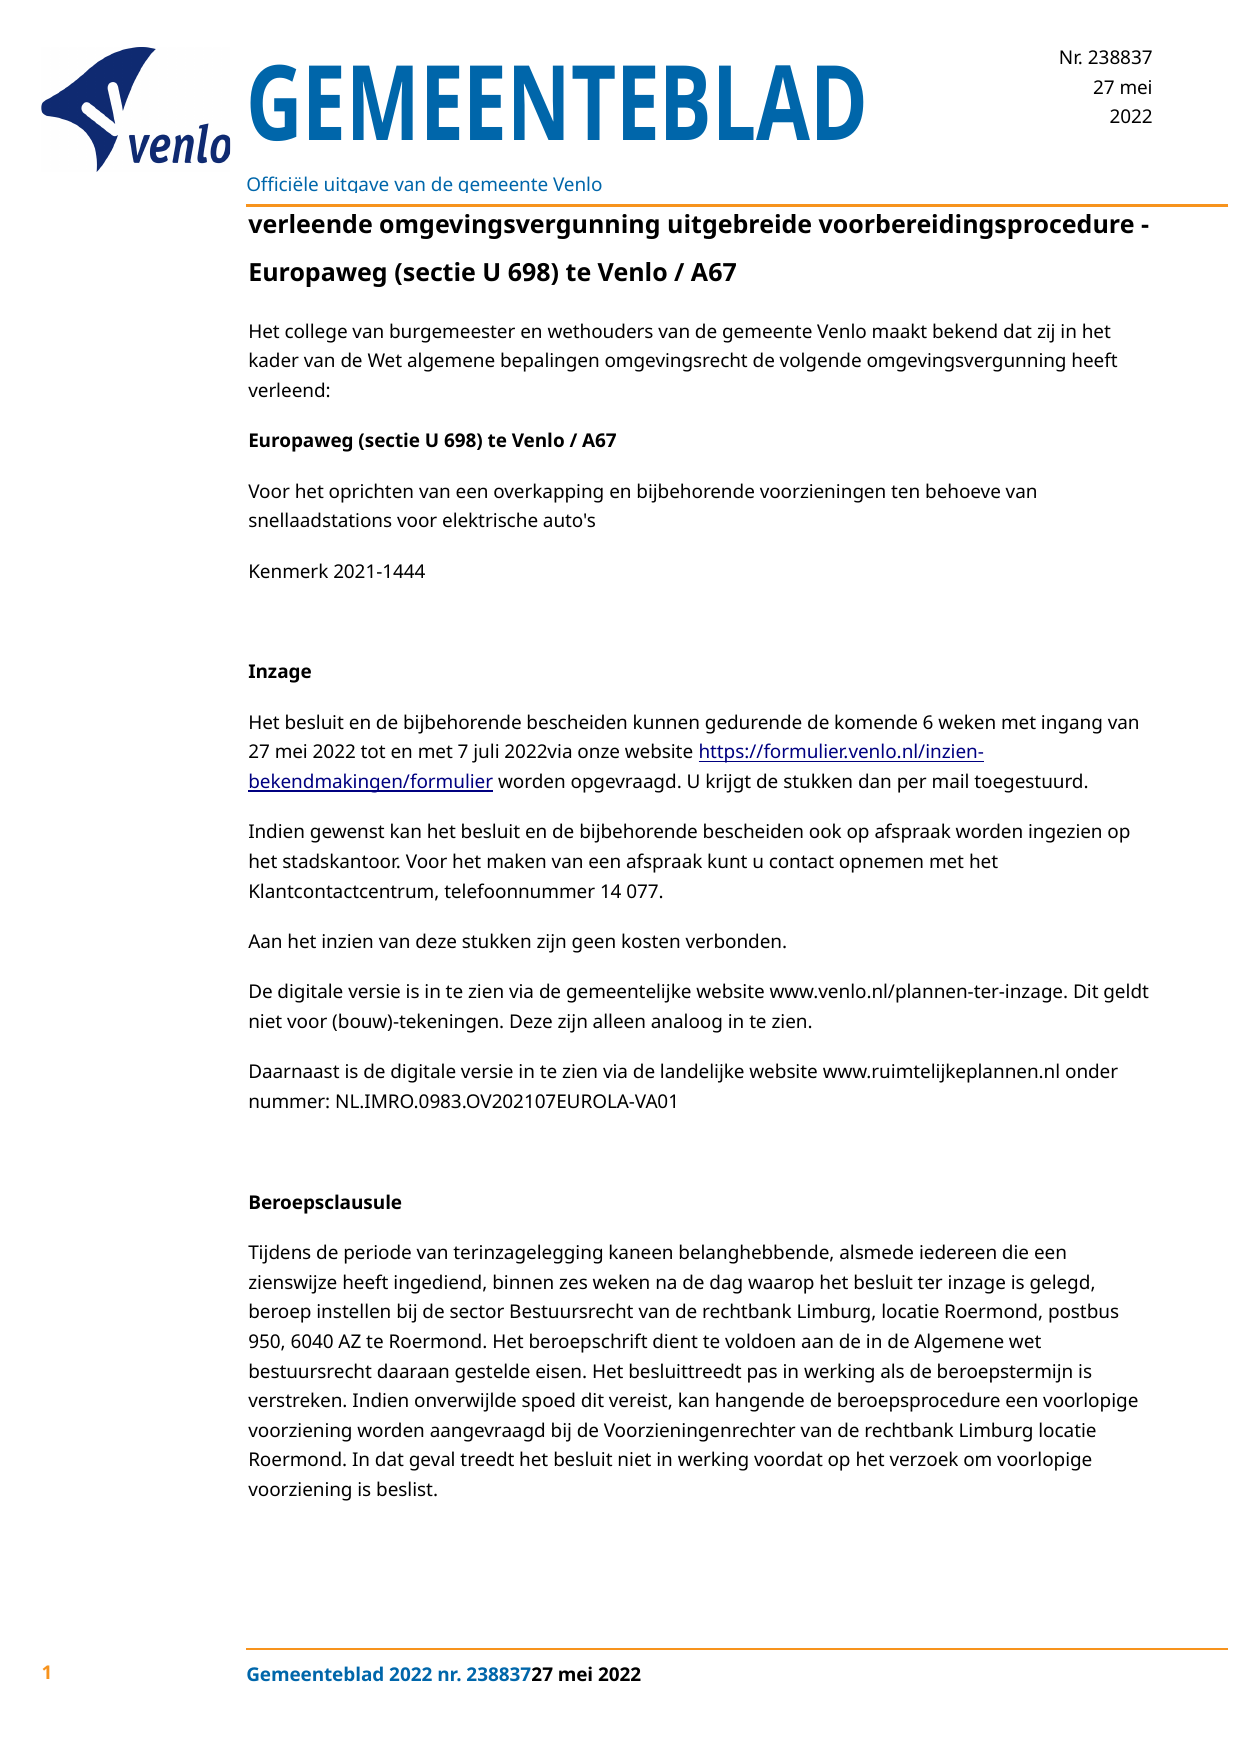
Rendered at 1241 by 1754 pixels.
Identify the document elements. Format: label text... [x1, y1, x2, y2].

text verleende omgevingsvergunning uitgebreide voorbereidingsprocedure - Europaweg (sectie U 698) te Venlo / A67 [248, 207, 1152, 288]
picture [41, 47, 231, 172]
text Beroepsclausule [248, 1189, 1152, 1215]
text Voor het oprichten van een overkapping en bijbehorende voorzieningen ten behoeve van snellaadstations voor elektrische auto's [248, 478, 1152, 533]
text Daarnaast is de digitale versie in te zien via de landelijke website www.ruimtelijkeplannen.nl onder nummer: NL.IMRO.0983.OV202107EUROLA-VA01 [248, 1059, 1152, 1114]
text Aan het inzien van deze stukken zijn geen kosten verbonden. [248, 928, 1152, 954]
text Indien gewenst kan het besluit en de bijbehorende bescheiden ook op afspraak worden ingezien op het stadskantoor. Voor het maken van een afspraak kunt u contact opnemen met het Klantcontactcentrum, telefoonnummer 14 077. [248, 819, 1152, 904]
text De digitale versie is in te zien via de gemeentelijke website www.venlo.nl/plannen-ter-inzage. Dit geldt niet voor (bouw)-tekeningen. Deze zijn alleen analoog in te zien. [248, 979, 1152, 1034]
text Inzage [248, 659, 1152, 684]
text Europaweg (sectie U 698) te Venlo / A67 [248, 427, 1152, 453]
text Het besluit en de bijbehorende bescheiden kunnen gedurende de komende 6 weken met ingang van 27 mei 2022 tot en met 7 juli 2022via onze website https://formulier.venlo.nl/inzien-bekendmakingen/formulier worden opgevraagd. U krijgt de stukken dan per mail toegestuurd. [248, 709, 1152, 794]
text Kenmerk 2021-1444 [248, 558, 1152, 584]
text Het college van burgemeester en wethouders van de gemeente Venlo maakt bekend dat zij in het kader van de Wet algemene bepalingen omgevingsrecht de volgende omgevingsvergunning heeft verleend: [248, 318, 1152, 403]
text Tijdens de periode van terinzagelegging kaneen belanghebbende, alsmede iedereen die een zienswijze heeft ingediend, binnen zes weken na de dag waarop het besluit ter inzage is gelegd, beroep instellen bij de sector Bestuursrecht van de rechtbank Limburg, locatie Roermond, postbus 950, 6040 AZ te Roermond. Het beroepschrift dient te voldoen aan de in de Algemene wet bestuursrecht daaraan gestelde eisen. Het besluittreedt pas in werking als de beroepstermijn is verstreken. Indien onverwijlde spoed dit vereist, kan hangende de beroepsprocedure een voorlopige voorziening worden aangevraagd bij de Voorzieningenrechter van de rechtbank Limburg locatie Roermond. In dat geval treedt het besluit niet in werking voordat op het verzoek om voorlopige voorziening is beslist. [248, 1239, 1152, 1502]
